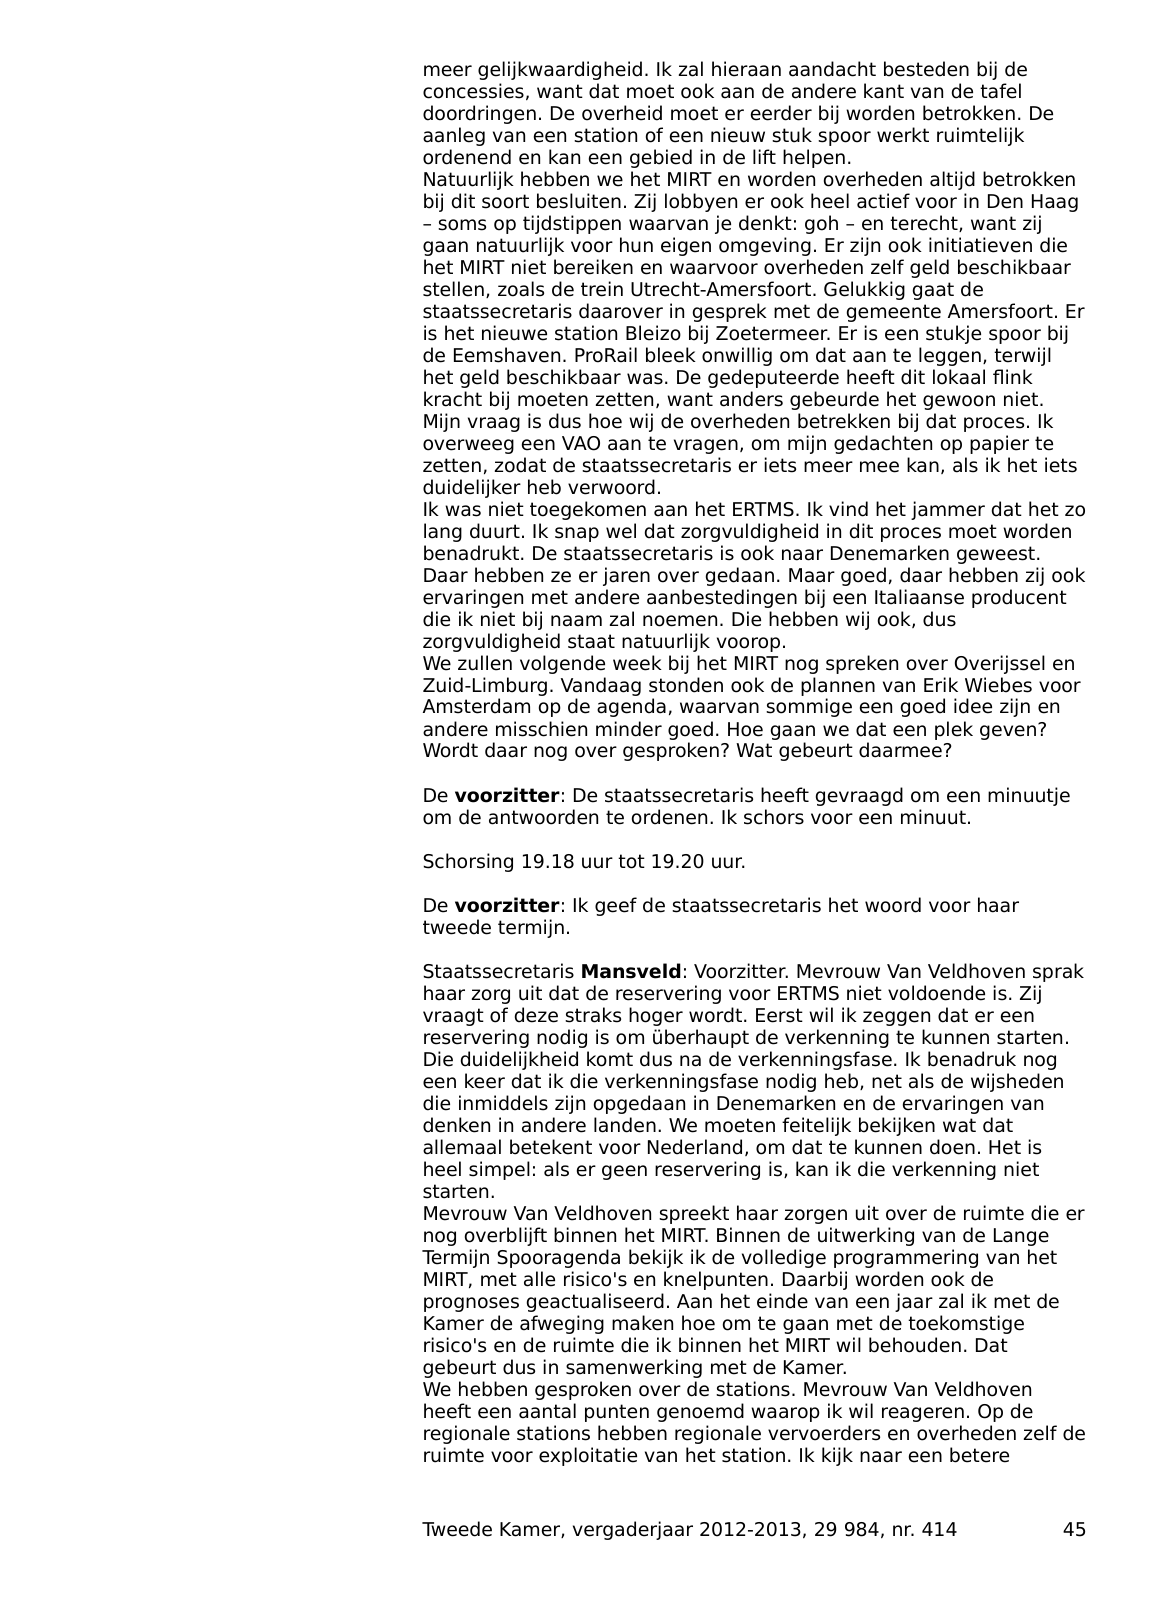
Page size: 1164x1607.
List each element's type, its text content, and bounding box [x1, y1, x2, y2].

text Mevrouw Van Veldhoven spreekt haar zorgen uit over de ruimte die er nog overblijft binnen het MIRT. Binnen de uitwerking van de Lange Termijn Spooragenda bekijk ik de volledige programmering van het MIRT, met alle risico's en knelpunten. Daarbij worden ook de prognoses geactualiseerd. Aan het einde van een jaar zal ik met de Kamer de afweging maken hoe om te gaan met de toekomstige risico's en de ruimte die ik binnen het MIRT wil behouden. Dat gebeurt dus in samenwerking met de Kamer. [422, 1203, 1087, 1379]
text De voorzitter: Ik geef de staatssecretaris het woord voor haar tweede termijn. [422, 895, 1087, 939]
text De voorzitter: De staatssecretaris heeft gevraagd om een minuutje om de antwoorden te ordenen. Ik schors voor een minuut. [422, 784, 1087, 828]
text meer gelijkwaardigheid. Ik zal hieraan aandacht besteden bij de concessies, want dat moet ook aan de andere kant van de tafel doordringen. De overheid moet er eerder bij worden betrokken. De aanleg van een station of een nieuw stuk spoor werkt ruimtelijk ordenend en kan een gebied in de lift helpen. [422, 59, 1087, 169]
text Staatssecretaris Mansveld: Voorzitter. Mevrouw Van Veldhoven sprak haar zorg uit dat de reservering voor ERTMS niet voldoende is. Zij vraagt of deze straks hoger wordt. Eerst wil ik zeggen dat er een reservering nodig is om überhaupt de verkenning te kunnen starten. Die duidelijkheid komt dus na de verkenningsfase. Ik benadruk nog een keer dat ik die verkenningsfase nodig heb, net als de wijsheden die inmiddels zijn opgedaan in Denemarken en de ervaringen van denken in andere landen. We moeten feitelijk bekijken wat dat allemaal betekent voor Nederland, om dat te kunnen doen. Het is heel simpel: als er geen reservering is, kan ik die verkenning niet starten. [422, 961, 1087, 1203]
text Schorsing 19.18 uur tot 19.20 uur. [422, 851, 1087, 873]
text We zullen volgende week bij het MIRT nog spreken over Overijssel en Zuid-Limburg. Vandaag stonden ook de plannen van Erik Wiebes voor Amsterdam op de agenda, waarvan sommige een goed idee zijn en andere misschien minder goed. Hoe gaan we dat een plek geven? Wordt daar nog over gesproken? Wat gebeurt daarmee? [422, 652, 1087, 762]
text Natuurlijk hebben we het MIRT en worden overheden altijd betrokken bij dit soort besluiten. Zij lobbyen er ook heel actief voor in Den Haag – soms op tijdstippen waarvan je denkt: goh – en terecht, want zij gaan natuurlijk voor hun eigen omgeving. Er zijn ook initiatieven die het MIRT niet bereiken en waarvoor overheden zelf geld beschikbaar stellen, zoals de trein Utrecht-Amersfoort. Gelukkig gaat de staatssecretaris daarover in gesprek met de gemeente Amersfoort. Er is het nieuwe station Bleizo bij Zoetermeer. Er is een stukje spoor bij de Eemshaven. ProRail bleek onwillig om dat aan te leggen, terwijl het geld beschikbaar was. De gedeputeerde heeft dit lokaal flink kracht bij moeten zetten, want anders gebeurde het gewoon niet. Mijn vraag is dus hoe wij de overheden betrekken bij dat proces. Ik overweeg een VAO aan te vragen, om mijn gedachten op papier te zetten, zodat de staatssecretaris er iets meer mee kan, als ik het iets duidelijker heb verwoord. [422, 169, 1087, 499]
text Ik was niet toegekomen aan het ERTMS. Ik vind het jammer dat het zo lang duurt. Ik snap wel dat zorgvuldigheid in dit proces moet worden benadrukt. De staatssecretaris is ook naar Denemarken geweest. Daar hebben ze er jaren over gedaan. Maar goed, daar hebben zij ook ervaringen met andere aanbestedingen bij een Italiaanse producent die ik niet bij naam zal noemen. Die hebben wij ook, dus zorgvuldigheid staat natuurlijk voorop. [422, 499, 1087, 652]
text We hebben gesproken over de stations. Mevrouw Van Veldhoven heeft een aantal punten genoemd waarop ik wil reageren. Op de regionale stations hebben regionale vervoerders en overheden zelf de ruimte voor exploitatie van het station. Ik kijk naar een betere [422, 1379, 1087, 1467]
